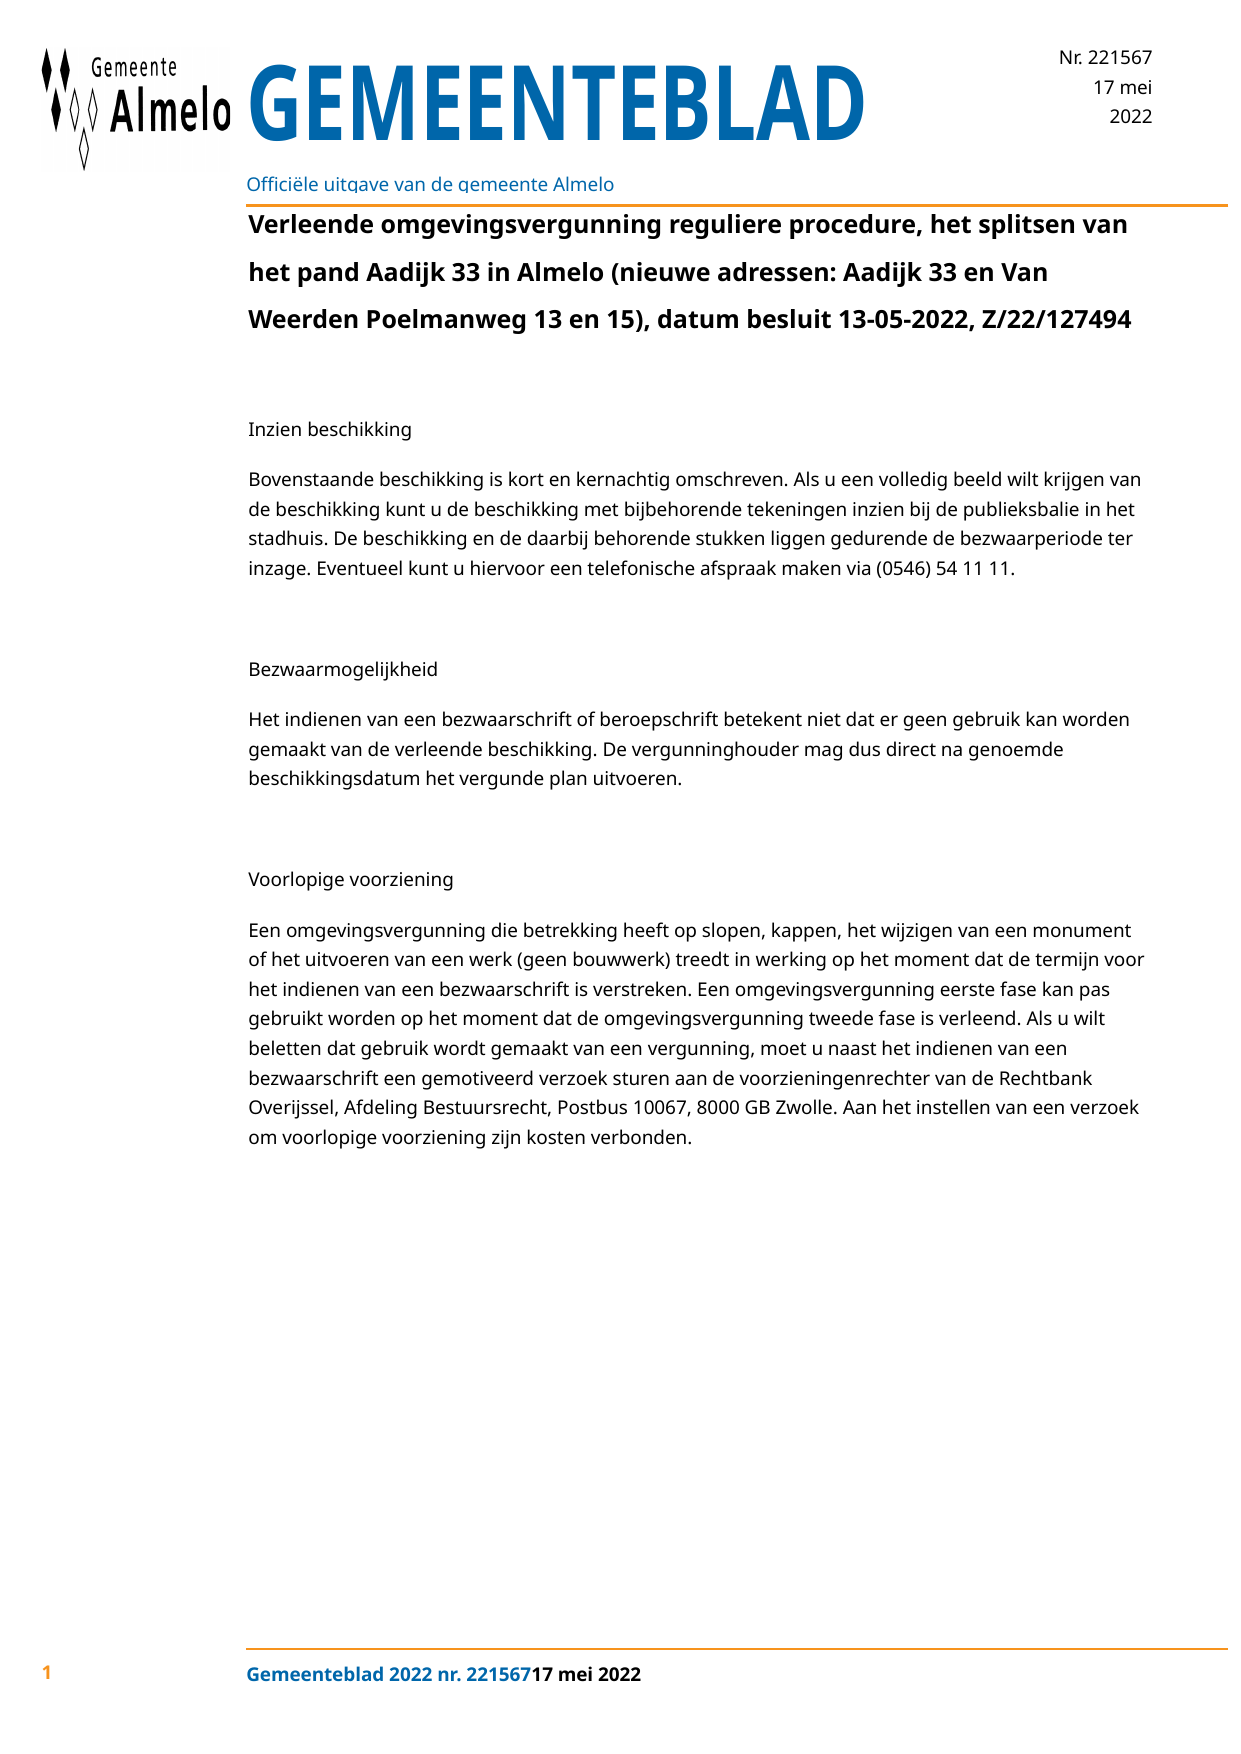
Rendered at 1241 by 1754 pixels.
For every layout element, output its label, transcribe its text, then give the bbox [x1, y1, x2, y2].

text Voorlopige voorziening [248, 866, 1152, 892]
text Bezwaarmogelijkheid [248, 656, 1152, 682]
text Bovenstaande beschikking is kort en kernachtig omschreven. Als u een volledig beeld wilt krijgen van de beschikking kunt u de beschikking met bijbehorende tekeningen inzien bij de publieksbalie in het stadhuis. De beschikking en de daarbij behorende stukken liggen gedurende de bezwaarperiode ter inzage. Eventueel kunt u hiervoor een telefonische afspraak maken via (0546) 54 11 11. [248, 466, 1152, 581]
text Een omgevingsvergunning die betrekking heeft op slopen, kappen, het wijzigen van een monument of het uitvoeren van een werk (geen bouwwerk) treedt in werking op het moment dat de termijn voor het indienen van een bezwaarschrift is verstreken. Een omgevingsvergunning eerste fase kan pas gebruikt worden op het moment dat de omgevingsvergunning tweede fase is verleend. Als u wilt beletten dat gebruik wordt gemaakt van een vergunning, moet u naast het indienen van een bezwaarschrift een gemotiveerd verzoek sturen aan de voorzieningenrechter van de Rechtbank Overijssel, Afdeling Bestuursrecht, Postbus 10067, 8000 GB Zwolle. Aan het instellen van een verzoek om voorlopige voorziening zijn kosten verbonden. [248, 917, 1152, 1149]
text Verleende omgevingsvergunning reguliere procedure, het splitsen van het pand Aadijk 33 in Almelo (nieuwe adressen: Aadijk 33 en Van Weerden Poelmanweg 13 en 15), datum besluit 13-05-2022, Z/22/127494 [248, 207, 1152, 336]
text Inzien beschikking [248, 416, 1152, 442]
picture [41, 47, 231, 172]
text Het indienen van een bezwaarschrift of beroepschrift betekent niet dat er geen gebruik kan worden gemaakt van de verleende beschikking. De vergunninghouder mag dus direct na genoemde beschikkingsdatum het vergunde plan uitvoeren. [248, 706, 1152, 791]
